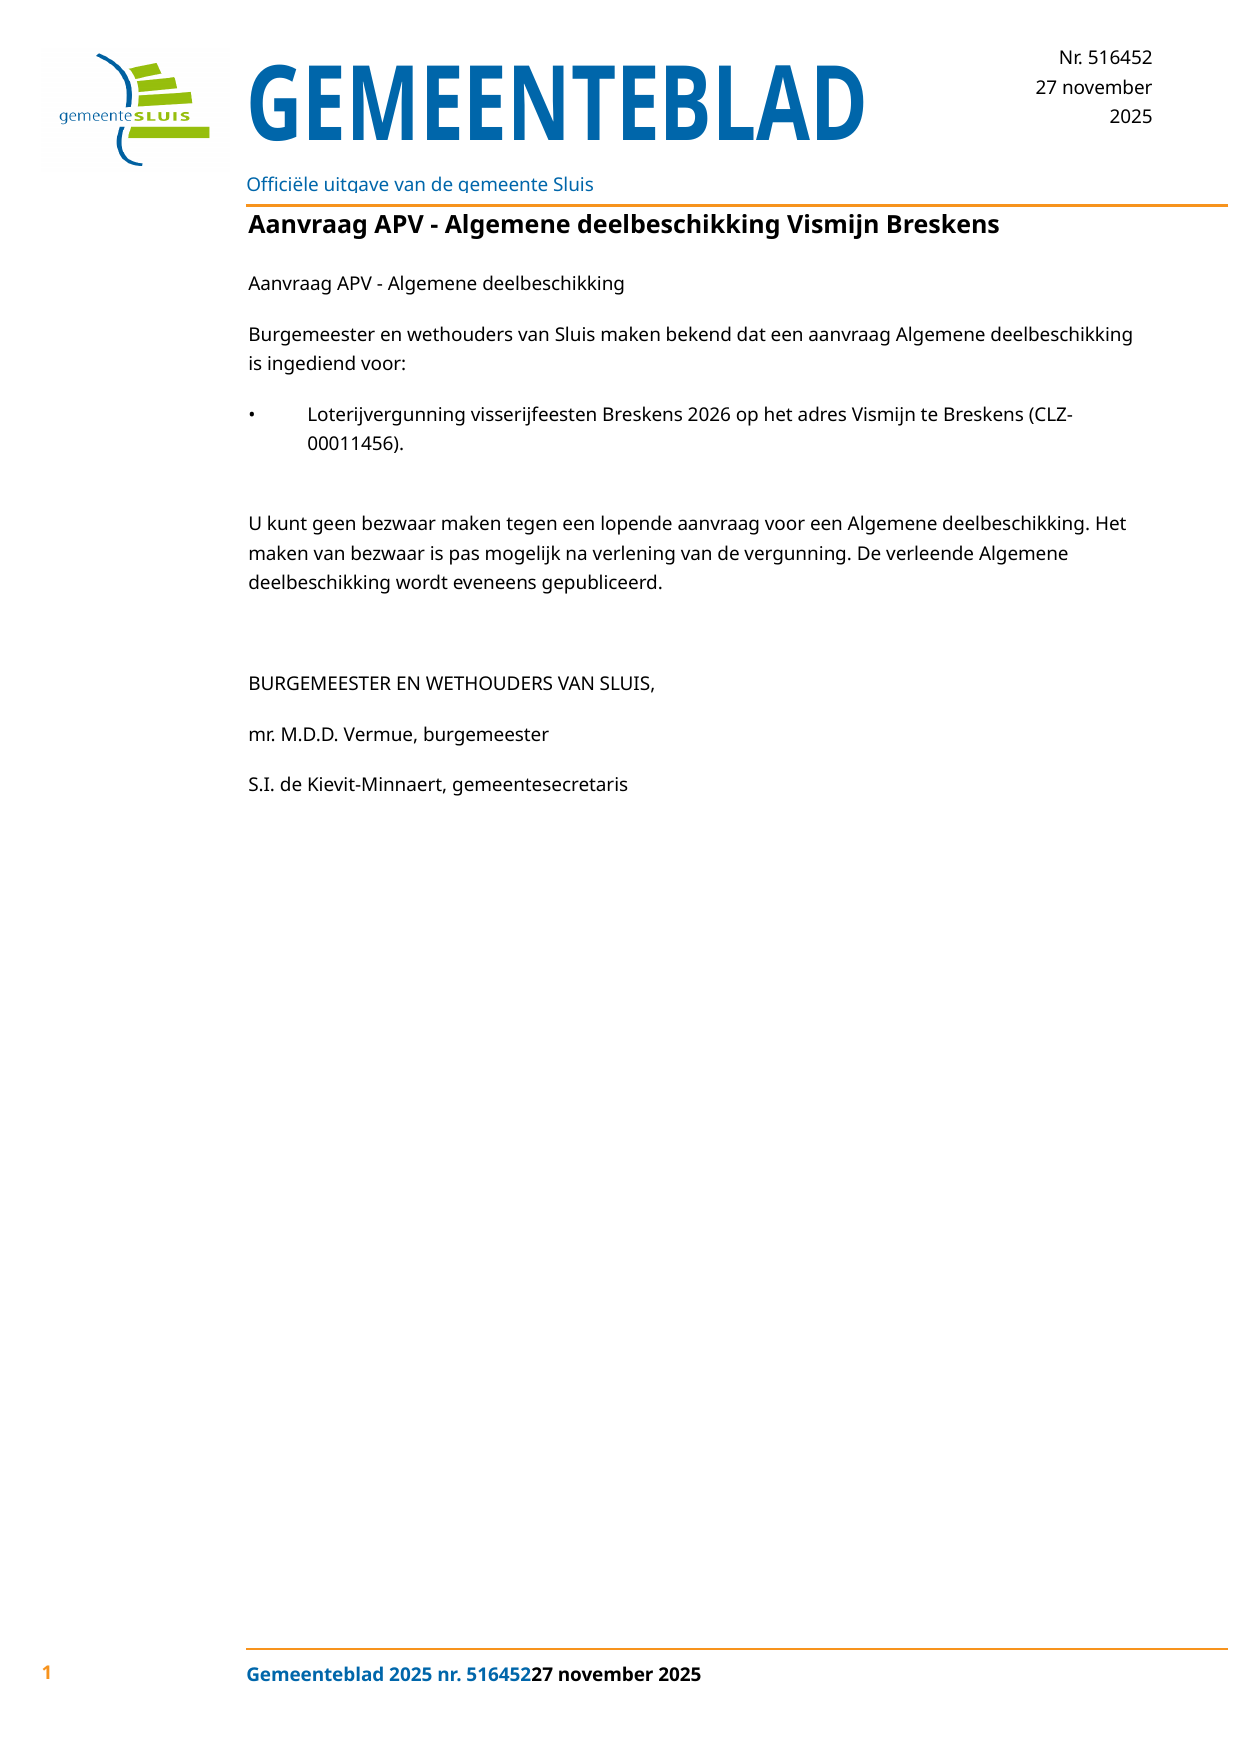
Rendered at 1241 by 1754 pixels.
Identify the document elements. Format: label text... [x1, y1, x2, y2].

list Loterijvergunning visserijfeesten Breskens 2026 op het adres Vismijn te Breskens (CLZ-00011456). [248, 401, 1152, 456]
text BURGEMEESTER EN WETHOUDERS VAN SLUIS, [248, 670, 1152, 696]
text Aanvraag APV - Algemene deelbeschikking [248, 270, 1152, 296]
picture [41, 47, 231, 172]
text S.I. de Kievit-Minnaert, gemeentesecretaris [248, 771, 1152, 797]
text mr. M.D.D. Vermue, burgemeester [248, 721, 1152, 746]
text Burgemeester en wethouders van Sluis maken bekend dat een aanvraag Algemene deelbeschikking is ingediend voor: [248, 321, 1152, 376]
text U kunt geen bezwaar maken tegen een lopende aanvraag voor een Algemene deelbeschikking. Het maken van bezwaar is pas mogelijk na verlening van de vergunning. De verleende Algemene deelbeschikking wordt eveneens gepubliceerd. [248, 510, 1152, 595]
text Aanvraag APV - Algemene deelbeschikking Vismijn Breskens [248, 207, 1152, 241]
